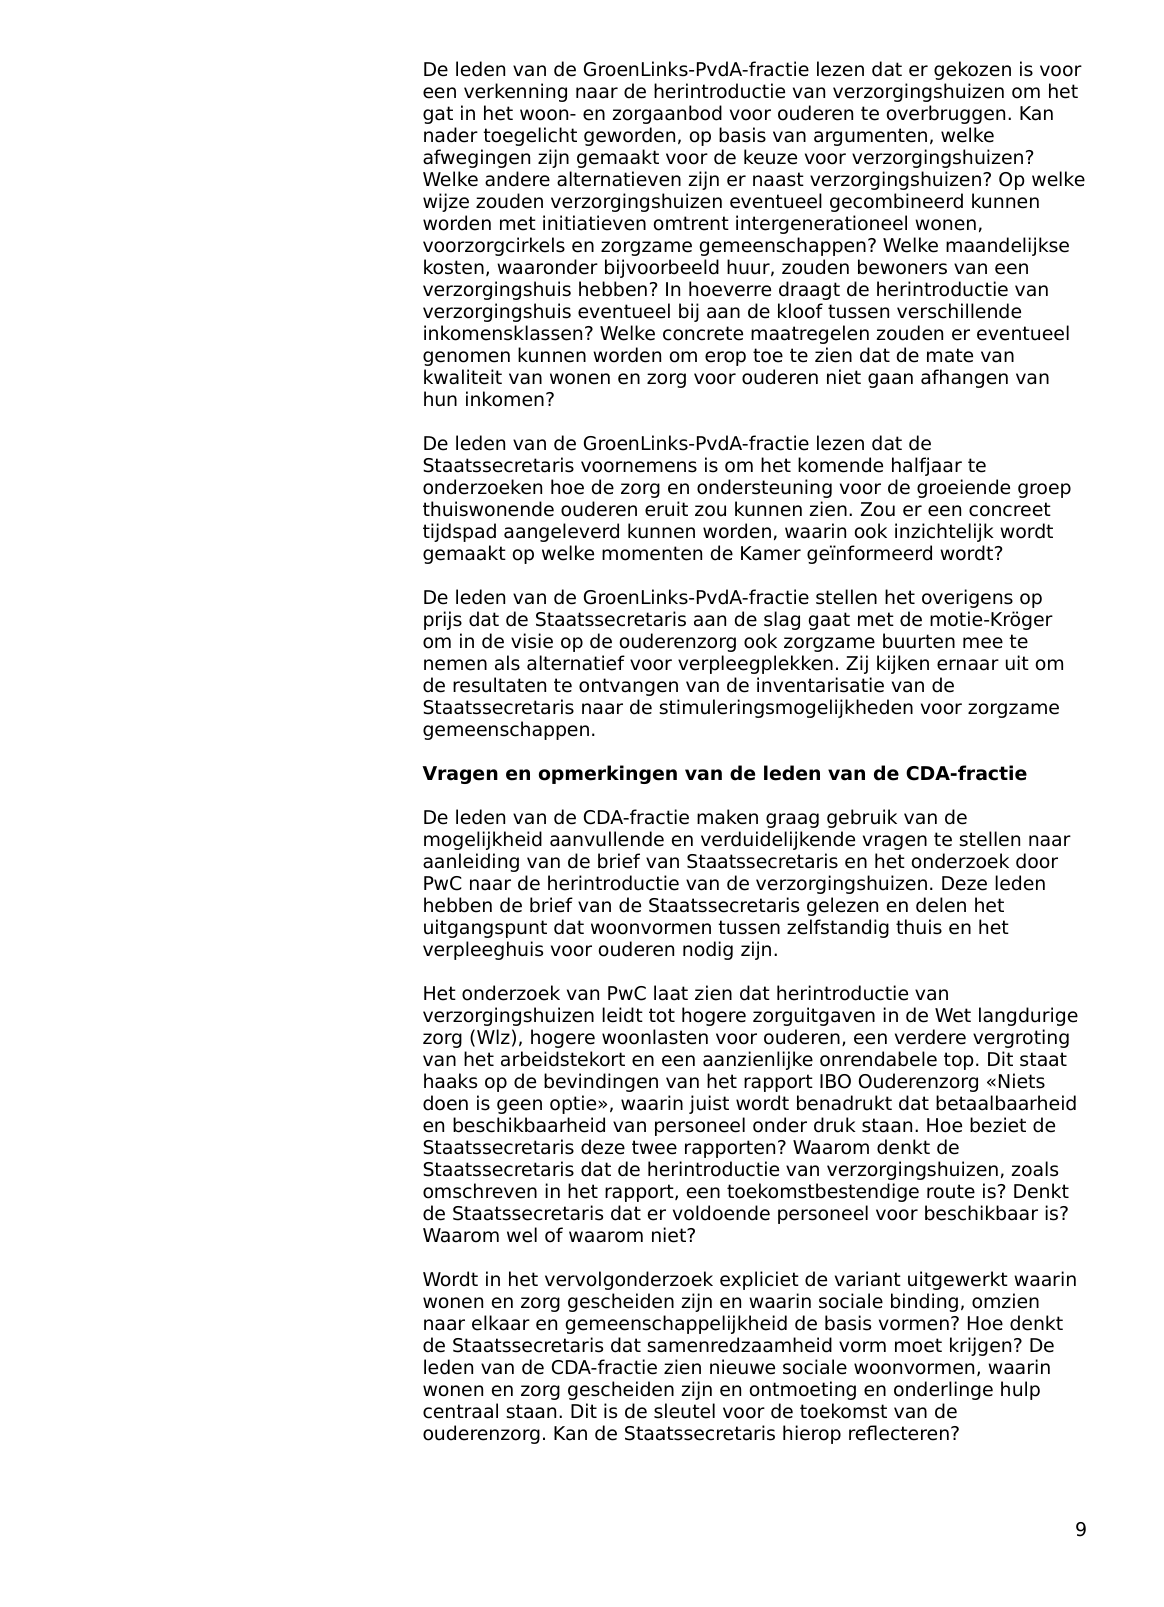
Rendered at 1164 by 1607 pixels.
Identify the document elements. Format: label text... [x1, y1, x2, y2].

text De leden van de GroenLinks-PvdA-fractie lezen dat er gekozen is voor een verkenning naar de herintroductie van verzorgingshuizen om het gat in het woon- en zorgaanbod voor ouderen te overbruggen. Kan nader toegelicht geworden, op basis van argumenten, welke afwegingen zijn gemaakt voor de keuze voor verzorgingshuizen? Welke andere alternatieven zijn er naast verzorgingshuizen? Op welke wijze zouden verzorgingshuizen eventueel gecombineerd kunnen worden met initiatieven omtrent intergenerationeel wonen, voorzorgcirkels en zorgzame gemeenschappen? Welke maandelijkse kosten, waaronder bijvoorbeeld huur, zouden bewoners van een verzorgingshuis hebben? In hoeverre draagt de herintroductie van verzorgingshuis eventueel bij aan de kloof tussen verschillende inkomensklassen? Welke concrete maatregelen zouden er eventueel genomen kunnen worden om erop toe te zien dat de mate van kwaliteit van wonen en zorg voor ouderen niet gaan afhangen van hun inkomen? [422, 59, 1087, 411]
subtitle Vragen en opmerkingen van de leden van de CDA-fractie [422, 763, 1087, 785]
text Het onderzoek van PwC laat zien dat herintroductie van verzorgingshuizen leidt tot hogere zorguitgaven in de Wet langdurige zorg (Wlz), hogere woonlasten voor ouderen, een verdere vergroting van het arbeidstekort en een aanzienlijke onrendabele top. Dit staat haaks op de bevindingen van het rapport IBO Ouderenzorg «Niets doen is geen optie», waarin juist wordt benadrukt dat betaalbaarheid en beschikbaarheid van personeel onder druk staan. Hoe beziet de Staatssecretaris deze twee rapporten? Waarom denkt de Staatssecretaris dat de herintroductie van verzorgingshuizen, zoals omschreven in het rapport, een toekomstbestendige route is? Denkt de Staatssecretaris dat er voldoende personeel voor beschikbaar is? Waarom wel of waarom niet? [422, 983, 1087, 1247]
text De leden van de GroenLinks-PvdA-fractie stellen het overigens op prijs dat de Staatssecretaris aan de slag gaat met de motie-Kröger om in de visie op de ouderenzorg ook zorgzame buurten mee te nemen als alternatief voor verpleegplekken. Zij kijken ernaar uit om de resultaten te ontvangen van de inventarisatie van de Staatssecretaris naar de stimuleringsmogelijkheden voor zorgzame gemeenschappen. [422, 587, 1087, 741]
text De leden van de CDA-fractie maken graag gebruik van de mogelijkheid aanvullende en verduidelijkende vragen te stellen naar aanleiding van de brief van Staatssecretaris en het onderzoek door PwC naar de herintroductie van de verzorgingshuizen. Deze leden hebben de brief van de Staatssecretaris gelezen en delen het uitgangspunt dat woonvormen tussen zelfstandig thuis en het verpleeghuis voor ouderen nodig zijn. [422, 807, 1087, 961]
text Wordt in het vervolgonderzoek expliciet de variant uitgewerkt waarin wonen en zorg gescheiden zijn en waarin sociale binding, omzien naar elkaar en gemeenschappelijkheid de basis vormen? Hoe denkt de Staatssecretaris dat samenredzaamheid vorm moet krijgen? De leden van de CDA-fractie zien nieuwe sociale woonvormen, waarin wonen en zorg gescheiden zijn en ontmoeting en onderlinge hulp centraal staan. Dit is de sleutel voor de toekomst van de ouderenzorg. Kan de Staatssecretaris hierop reflecteren? [422, 1269, 1087, 1445]
text De leden van de GroenLinks-PvdA-fractie lezen dat de Staatssecretaris voornemens is om het komende halfjaar te onderzoeken hoe de zorg en ondersteuning voor de groeiende groep thuiswonende ouderen eruit zou kunnen zien. Zou er een concreet tijdspad aangeleverd kunnen worden, waarin ook inzichtelijk wordt gemaakt op welke momenten de Kamer geïnformeerd wordt? [422, 433, 1087, 565]
